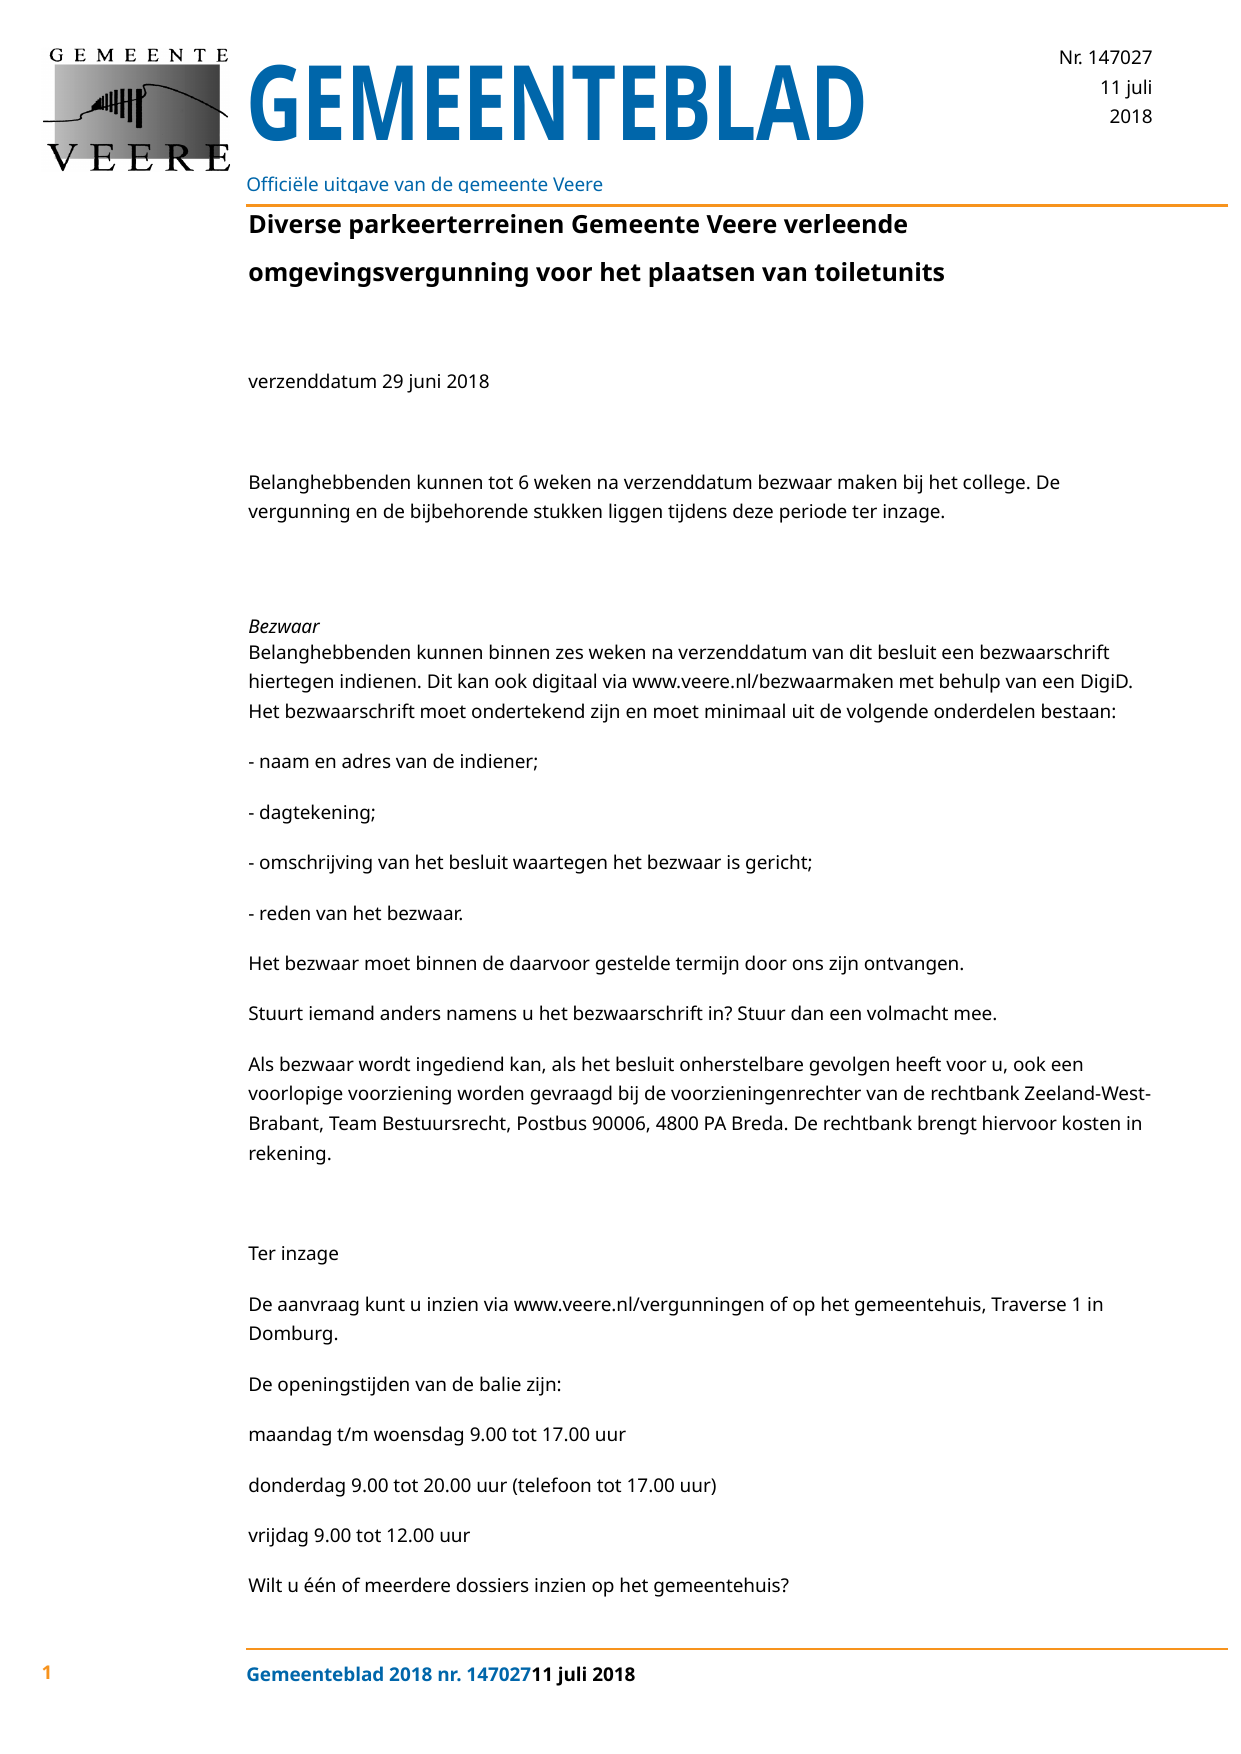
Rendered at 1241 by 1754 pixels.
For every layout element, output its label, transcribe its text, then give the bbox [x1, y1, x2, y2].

text De openingstijden van de balie zijn: [248, 1371, 1152, 1397]
text Ter inzage [248, 1241, 1152, 1266]
text Bezwaar [248, 613, 1152, 639]
text Stuurt iemand anders namens u het bezwaarschrift in? Stuur dan een volmacht mee. [248, 1001, 1152, 1026]
text maandag t/m woensdag 9.00 tot 17.00 uur [248, 1421, 1152, 1447]
text verzenddatum 29 juni 2018 [248, 368, 1152, 394]
text De aanvraag kunt u inzien via www.veere.nl/vergunningen of op het gemeentehuis, Traverse 1 in Domburg. [248, 1291, 1152, 1346]
text - naam en adres van de indiener; [248, 748, 1152, 774]
text donderdag 9.00 tot 20.00 uur (telefoon tot 17.00 uur) [248, 1472, 1152, 1497]
text - omschrijving van het besluit waartegen het bezwaar is gericht; [248, 849, 1152, 875]
text - dagtekening; [248, 799, 1152, 824]
text Als bezwaar wordt ingediend kan, als het besluit onherstelbare gevolgen heeft voor u, ook een voorlopige voorziening worden gevraagd bij de voorzieningenrechter van de rechtbank Zeeland-West-Brabant, Team Bestuursrecht, Postbus 90006, 4800 PA Breda. De rechtbank brengt hiervoor kosten in rekening. [248, 1051, 1152, 1165]
text Belanghebbenden kunnen binnen zes weken na verzenddatum van dit besluit een bezwaarschrift hiertegen indienen. Dit kan ook digitaal via www.veere.nl/bezwaarmaken met behulp van een DigiD. Het bezwaarschrift moet ondertekend zijn en moet minimaal uit de volgende onderdelen bestaan: [248, 639, 1152, 724]
text vrijdag 9.00 tot 12.00 uur [248, 1522, 1152, 1548]
text Belanghebbenden kunnen tot 6 weken na verzenddatum bezwaar maken bij het college. De vergunning en de bijbehorende stukken liggen tijdens deze periode ter inzage. [248, 469, 1152, 524]
picture [41, 47, 231, 172]
text - reden van het bezwaar. [248, 900, 1152, 925]
text Het bezwaar moet binnen de daarvoor gestelde termijn door ons zijn ontvangen. [248, 950, 1152, 976]
text Wilt u één of meerdere dossiers inzien op het gemeentehuis? [248, 1573, 1152, 1598]
text Diverse parkeerterreinen Gemeente Veere verleende omgevingsvergunning voor het plaatsen van toiletunits [248, 207, 1152, 288]
